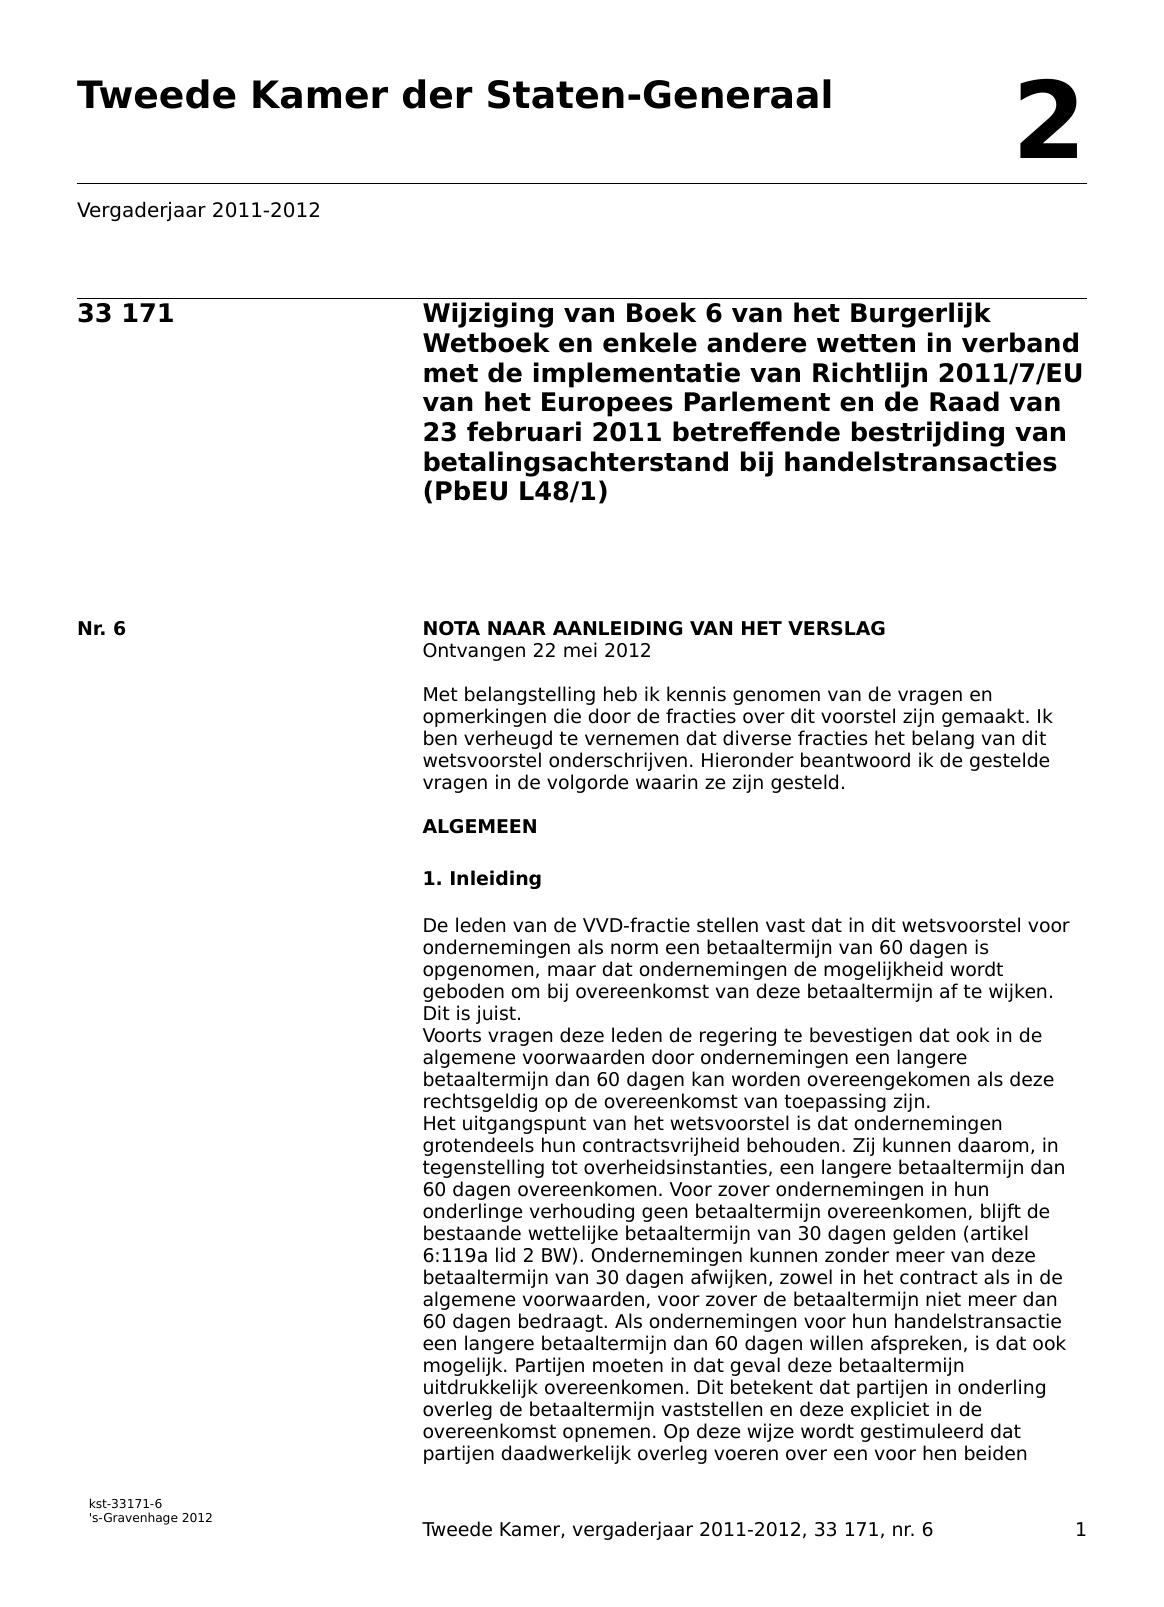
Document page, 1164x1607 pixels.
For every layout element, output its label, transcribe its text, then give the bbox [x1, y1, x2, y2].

text Voorts vragen deze leden de regering te bevestigen dat ook in de algemene voorwaarden door ondernemingen een langere betaaltermijn dan 60 dagen kan worden overeengekomen als deze rechtsgeldig op de overeenkomst van toepassing zijn. [422, 1025, 1087, 1113]
text Met belangstelling heb ik kennis genomen van de vragen en opmerkingen die door de fracties over dit voorstel zijn gemaakt. Ik ben verheugd te vernemen dat diverse fracties het belang van dit wetsvoorstel onderschrijven. Hieronder beantwoord ik de gestelde vragen in de volgorde waarin ze zijn gesteld. [422, 684, 1087, 794]
subtitle 33 171 Wijziging van Boek 6 van het Burgerlijk Wetboek en enkele andere wetten in verband met de implementatie van Richtlijn 2011/7/EU van het Europees Parlement en de Raad van 23 februari 2011 betreffende bestrijding van betalingsachterstand bij handelstransacties (PbEU L48/1) [77, 299, 1087, 507]
table_cell Vergaderjaar 2011-2012 [77, 184, 1087, 298]
subtitle 1. Inleiding [422, 868, 1087, 890]
table_header Tweede Kamer der Staten-Generaal [77, 59, 886, 183]
text kst-33171-6 [88, 1497, 323, 1511]
text Ontvangen 22 mei 2012 [422, 640, 1087, 662]
table_header 2 [886, 59, 1087, 183]
subtitle ALGEMEEN [422, 816, 1087, 838]
text De leden van de VVD-fractie stellen vast dat in dit wetsvoorstel voor ondernemingen als norm een betaaltermijn van 60 dagen is opgenomen, maar dat ondernemingen de mogelijkheid wordt geboden om bij overeenkomst van deze betaaltermijn af te wijken. Dit is juist. [422, 915, 1087, 1025]
subtitle Nr. 6 NOTA NAAR AANLEIDING VAN HET VERSLAG [77, 618, 1087, 640]
text 's-Gravenhage 2012 [88, 1511, 323, 1525]
text Het uitgangspunt van het wetsvoorstel is dat ondernemingen grotendeels hun contractsvrijheid behouden. Zij kunnen daarom, in tegenstelling tot overheidsinstanties, een langere betaaltermijn dan 60 dagen overeenkomen. Voor zover ondernemingen in hun onderlinge verhouding geen betaaltermijn overeenkomen, blijft de bestaande wettelijke betaaltermijn van 30 dagen gelden (artikel 6:119a lid 2 BW). Ondernemingen kunnen zonder meer van deze betaaltermijn van 30 dagen afwijken, zowel in het contract als in de algemene voorwaarden, voor zover de betaaltermijn niet meer dan 60 dagen bedraagt. Als ondernemingen voor hun handelstransactie een langere betaaltermijn dan 60 dagen willen afspreken, is dat ook mogelijk. Partijen moeten in dat geval deze betaaltermijn uitdrukkelijk overeenkomen. Dit betekent dat partijen in onderling overleg de betaaltermijn vaststellen en deze expliciet in de overeenkomst opnemen. Op deze wijze wordt gestimuleerd dat partijen daadwerkelijk overleg voeren over een voor hen beiden [422, 1113, 1087, 1464]
